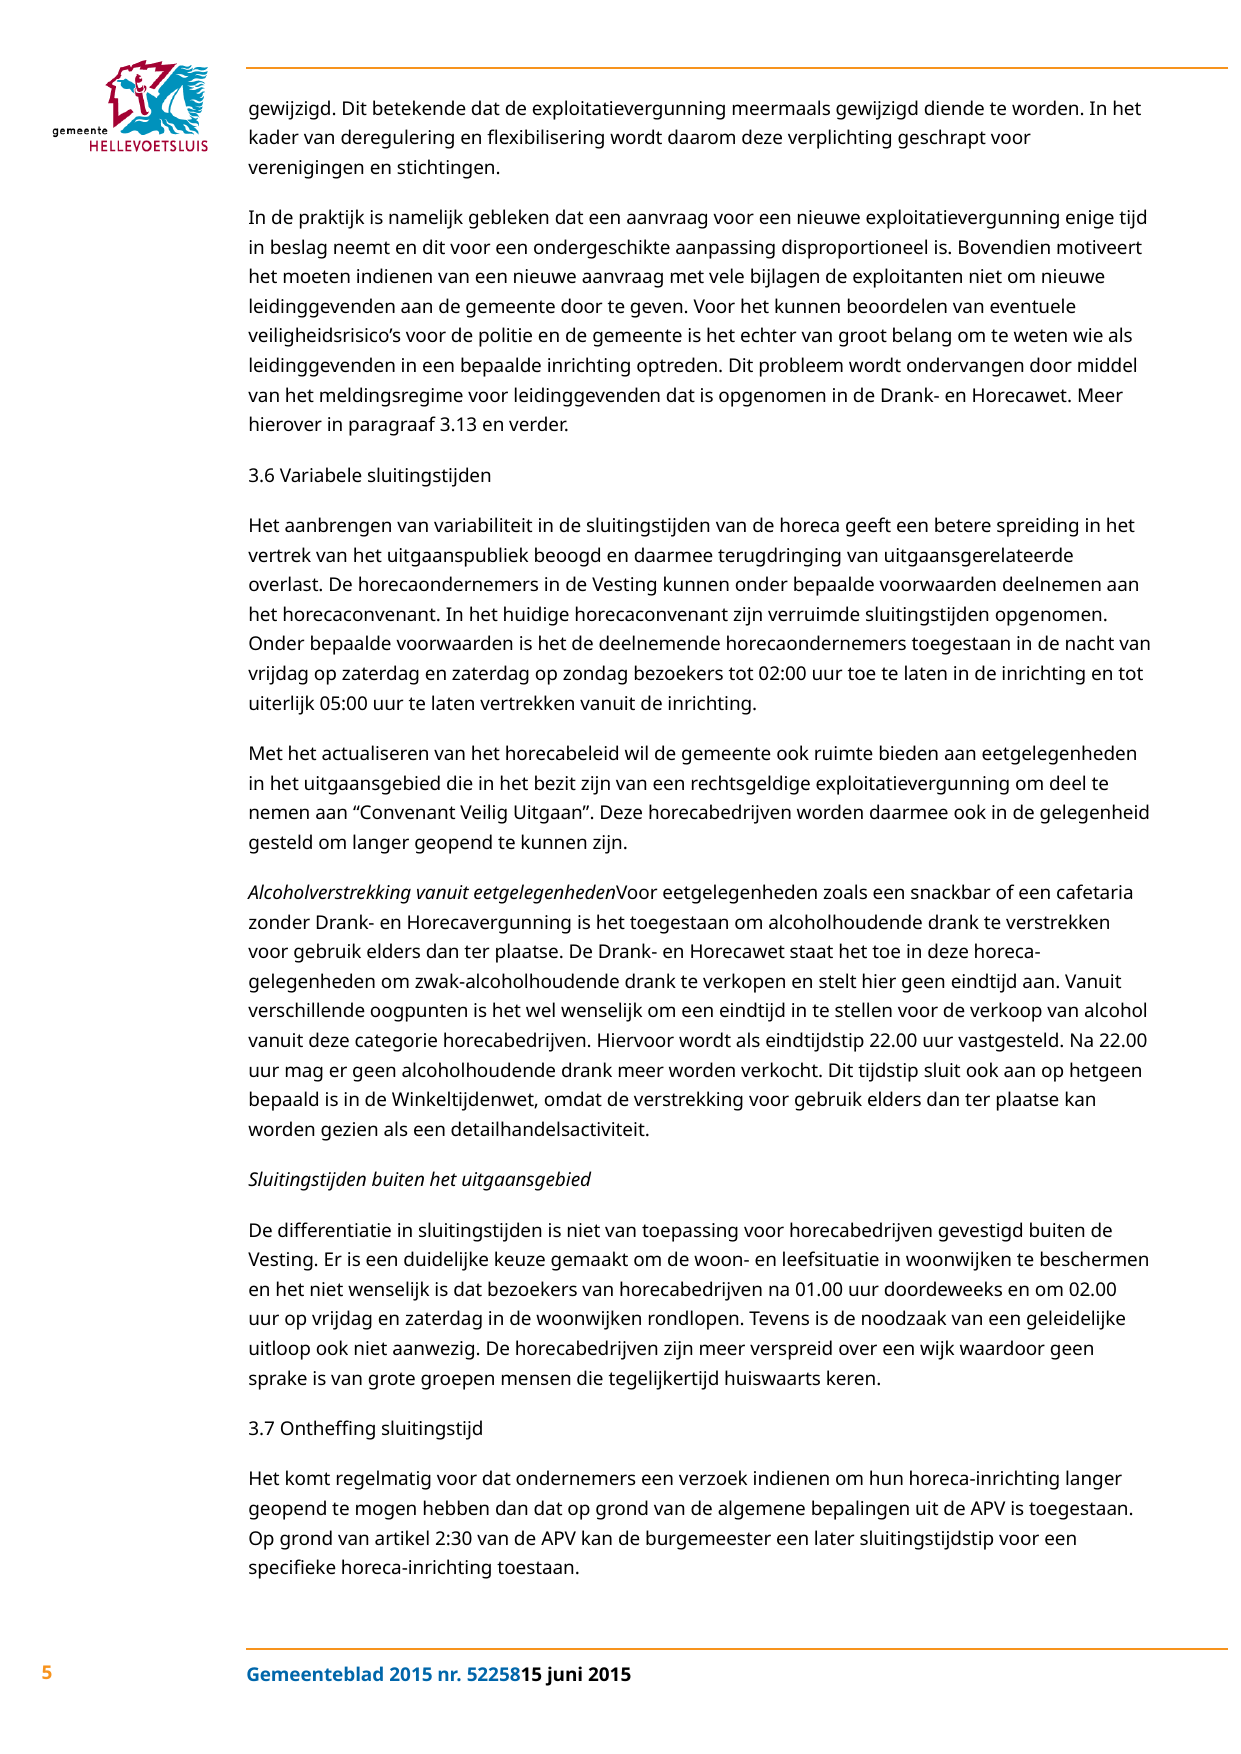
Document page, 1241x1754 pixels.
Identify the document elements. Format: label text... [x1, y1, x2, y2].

text Met het actualiseren van het horecabeleid wil de gemeente ook ruimte bieden aan eetgelegenheden in het uitgaansgebied die in het bezit zijn van een rechtsgeldige exploitatievergunning om deel te nemen aan “Convenant Veilig Uitgaan”. Deze horecabedrijven worden daarmee ook in de gelegenheid gesteld om langer geopend te kunnen zijn. [248, 740, 1152, 855]
text 3.6 Variabele sluitingstijden [248, 462, 1152, 488]
text Alcoholverstrekking vanuit eetgelegenhedenVoor eetgelegenheden zoals een snackbar of een cafetaria zonder Drank- en Horecavergunning is het toegestaan om alcoholhoudende drank te verstrekken voor gebruik elders dan ter plaatse. De Drank- en Horecawet staat het toe in deze horeca-gelegenheden om zwak-alcoholhoudende drank te verkopen en stelt hier geen eindtijd aan. Vanuit verschillende oogpunten is het wel wenselijk om een eindtijd in te stellen voor de verkoop van alcohol vanuit deze categorie horecabedrijven. Hiervoor wordt als eindtijdstip 22.00 uur vastgesteld. Na 22.00 uur mag er geen alcoholhoudende drank meer worden verkocht. Dit tijdstip sluit ook aan op hetgeen bepaald is in de Winkeltijdenwet, omdat de verstrekking voor gebruik elders dan ter plaatse kan worden gezien als een detailhandelsactiviteit. [248, 879, 1152, 1142]
text 3.7 Ontheffing sluitingstijd [248, 1415, 1152, 1441]
text Het aanbrengen van variabiliteit in de sluitingstijden van de horeca geeft een betere spreiding in het vertrek van het uitgaanspubliek beoogd en daarmee terugdringing van uitgaansgerelateerde overlast. De horecaondernemers in de Vesting kunnen onder bepaalde voorwaarden deelnemen aan het horecaconvenant. In het huidige horecaconvenant zijn verruimde sluitingstijden opgenomen. Onder bepaalde voorwaarden is het de deelnemende horecaondernemers toegestaan in de nacht van vrijdag op zaterdag en zaterdag op zondag bezoekers tot 02:00 uur toe te laten in de inrichting en tot uiterlijk 05:00 uur te laten vertrekken vanuit de inrichting. [248, 512, 1152, 716]
text De differentiatie in sluitingstijden is niet van toepassing voor horecabedrijven gevestigd buiten de Vesting. Er is een duidelijke keuze gemaakt om de woon- en leefsituatie in woonwijken te beschermen en het niet wenselijk is dat bezoekers van horecabedrijven na 01.00 uur doordeweeks en om 02.00 uur op vrijdag en zaterdag in de woonwijken rondlopen. Tevens is de noodzaak van een geleidelijke uitloop ook niet aanwezig. De horecabedrijven zijn meer verspreid over een wijk waardoor geen sprake is van grote groepen mensen die tegelijkertijd huiswaarts keren. [248, 1217, 1152, 1391]
text gewijzigd. Dit betekende dat de exploitatievergunning meermaals gewijzigd diende te worden. In het kader van deregulering en flexibilisering wordt daarom deze verplichting geschrapt voor verenigingen en stichtingen. [248, 95, 1152, 180]
text In de praktijk is namelijk gebleken dat een aanvraag voor een nieuwe exploitatievergunning enige tijd in beslag neemt en dit voor een ondergeschikte aanpassing disproportioneel is. Bovendien motiveert het moeten indienen van een nieuwe aanvraag met vele bijlagen de exploitanten niet om nieuwe leidinggevenden aan de gemeente door te geven. Voor het kunnen beoordelen van eventuele veiligheidsrisico’s voor de politie en de gemeente is het echter van groot belang om te weten wie als leidinggevenden in een bepaalde inrichting optreden. Dit probleem wordt ondervangen door middel van het meldingsregime voor leidinggevenden dat is opgenomen in de Drank- en Horecawet. Meer hierover in paragraaf 3.13 en verder. [248, 204, 1152, 437]
text Sluitingstijden buiten het uitgaansgebied [248, 1166, 1152, 1192]
picture [41, 47, 231, 172]
text Het komt regelmatig voor dat ondernemers een verzoek indienen om hun horeca-inrichting langer geopend te mogen hebben dan dat op grond van de algemene bepalingen uit de APV is toegestaan. Op grond van artikel 2:30 van de APV kan de burgemeester een later sluitingstijdstip voor een specifieke horeca-inrichting toestaan. [248, 1466, 1152, 1580]
